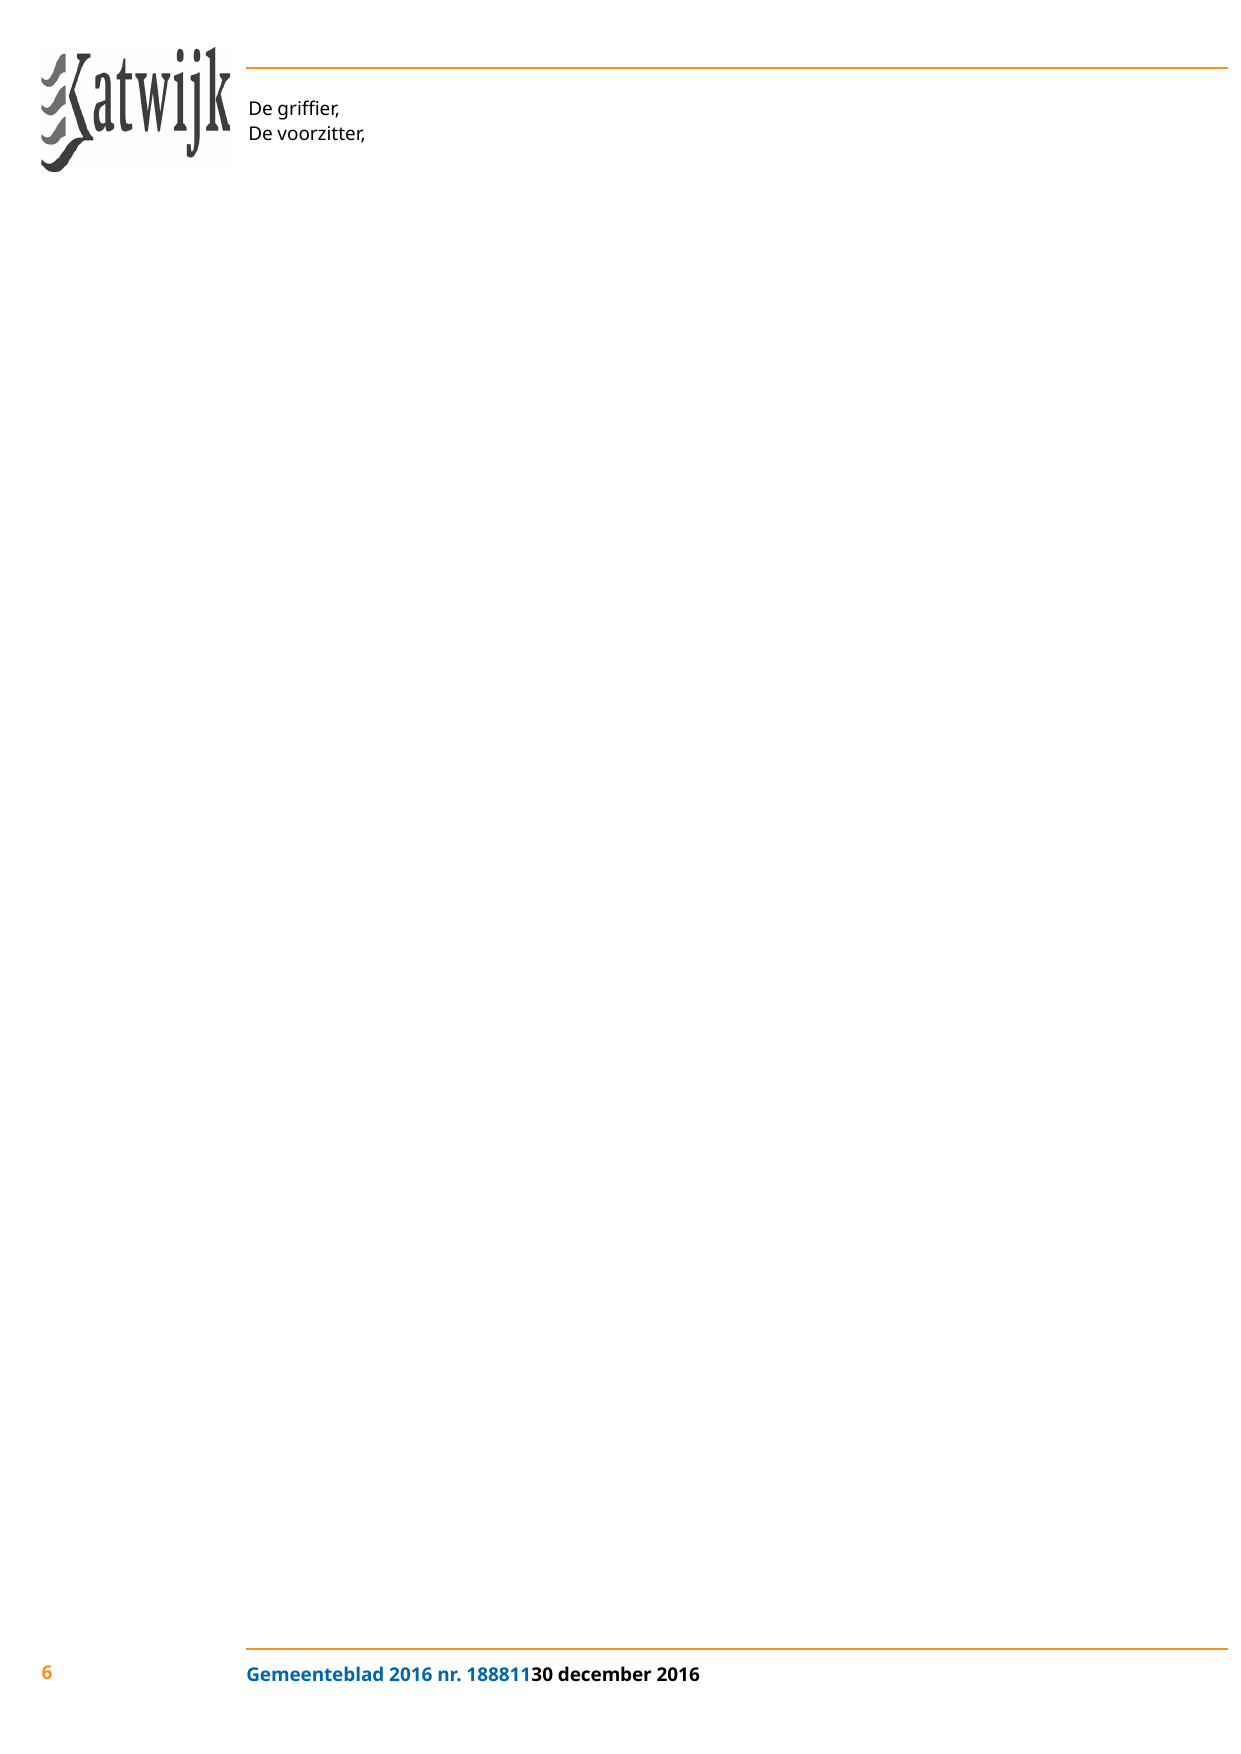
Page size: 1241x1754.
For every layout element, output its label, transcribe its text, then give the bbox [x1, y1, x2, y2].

picture [41, 47, 231, 172]
text De voorzitter, [248, 121, 1152, 146]
text De griffier, [248, 95, 1152, 121]
